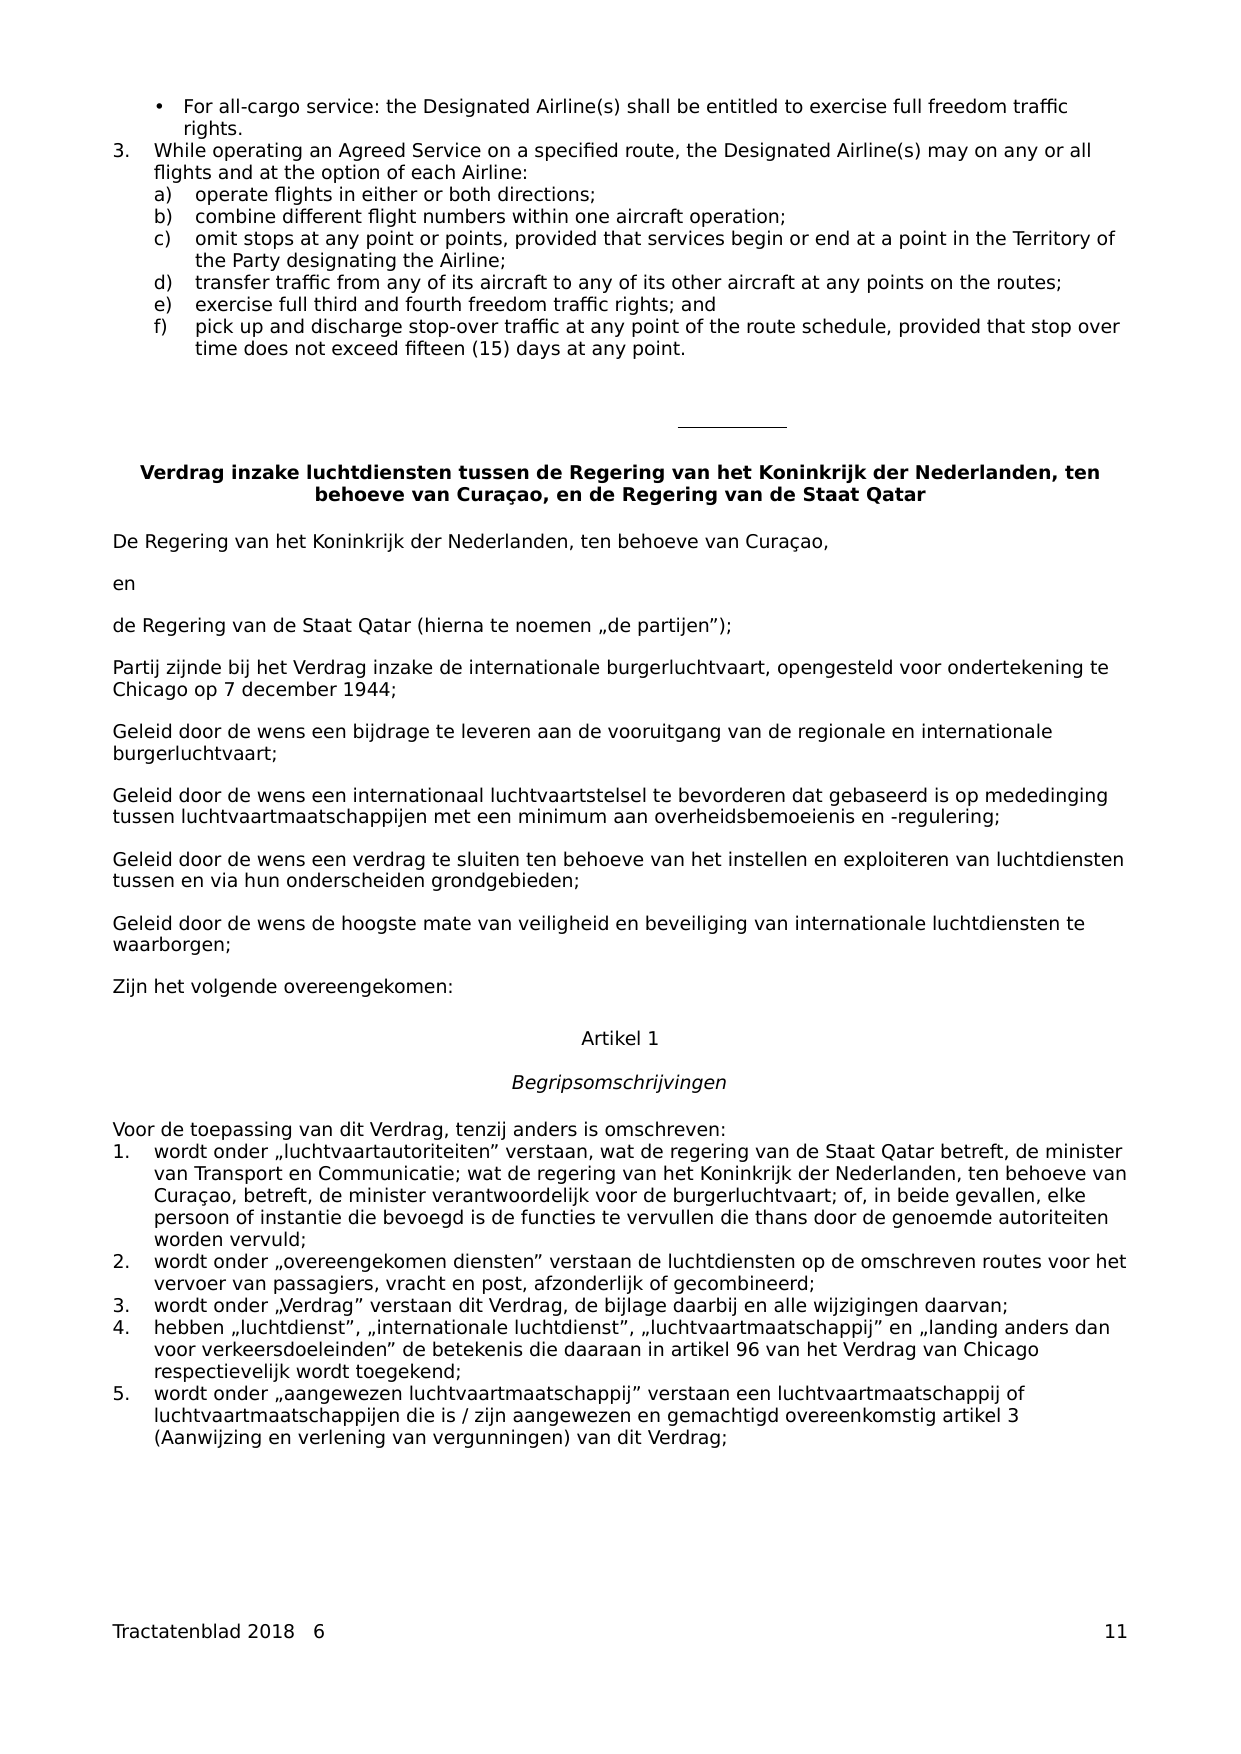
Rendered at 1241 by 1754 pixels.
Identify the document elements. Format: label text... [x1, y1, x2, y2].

text f) pick up and discharge stop-over traffic at any point of the route schedule, provided that stop over time does not exceed fifteen (15) days at any point. [153, 316, 1128, 360]
text • For all-cargo service: the Designated Airline(s) shall be entitled to exercise full freedom traffic rights. [153, 96, 1128, 140]
subtitle Artikel 1 Begripsomschrijvingen [112, 1028, 1128, 1094]
text 2. wordt onder „overeengekomen diensten” verstaan de luchtdiensten op de omschreven routes voor het vervoer van passagiers, vracht en post, afzonderlijk of gecombineerd; [112, 1251, 1128, 1295]
text Zijn het volgende overeengekomen: [112, 976, 1128, 998]
text 4. hebben „luchtdienst”, „internationale luchtdienst”, „luchtvaartmaatschappij” en „landing anders dan voor verkeersdoeleinden” de betekenis die daaraan in artikel 96 van het Verdrag van Chicago respectievelijk wordt toegekend; [112, 1317, 1128, 1383]
subtitle Verdrag inzake luchtdiensten tussen de Regering van het Koninkrijk der Nederlanden, ten behoeve van Curaçao, en de Regering van de Staat Qatar [112, 462, 1128, 506]
text 3. While operating an Agreed Service on a specified route, the Designated Airline(s) may on any or all flights and at the option of each Airline: [112, 140, 1128, 184]
text c) omit stops at any point or points, provided that services begin or end at a point in the Territory of the Party designating the Airline; [153, 228, 1128, 272]
text Geleid door de wens een bijdrage te leveren aan de vooruitgang van de regionale en internationale burgerluchtvaart; [112, 721, 1128, 764]
text 3. wordt onder „Verdrag” verstaan dit Verdrag, de bijlage daarbij en alle wijzigingen daarvan; [112, 1295, 1128, 1317]
text e) exercise full third and fourth freedom traffic rights; and [153, 294, 1128, 316]
text 5. wordt onder „aangewezen luchtvaartmaatschappij” verstaan een luchtvaartmaatschappij of luchtvaartmaatschappijen die is / zijn aangewezen en gemachtigd overeenkomstig artikel 3 (Aanwijzing en verlening van vergunningen) van dit Verdrag; [112, 1383, 1128, 1449]
text Geleid door de wens een verdrag te sluiten ten behoeve van het instellen en exploiteren van luchtdiensten tussen en via hun onderscheiden grondgebieden; [112, 848, 1128, 892]
text en [112, 573, 1128, 594]
text Partij zijnde bij het Verdrag inzake de internationale burgerluchtvaart, opengesteld voor ondertekening te Chicago op 7 december 1944; [112, 657, 1128, 701]
text de Regering van de Staat Qatar (hierna te noemen „de partijen”); [112, 614, 1128, 637]
text b) combine different flight numbers within one aircraft operation; [153, 206, 1128, 228]
text 1. wordt onder „luchtvaartautoriteiten” verstaan, wat de regering van de Staat Qatar betreft, de minister van Transport en Communicatie; wat de regering van het Koninkrijk der Nederlanden, ten behoeve van Curaçao, betreft, de minister verantwoordelijk voor de burgerluchtvaart; of, in beide gevallen, elke persoon of instantie die bevoegd is de functies te vervullen die thans door de genoemde autoriteiten worden vervuld; [112, 1141, 1128, 1251]
text a) operate flights in either or both directions; [153, 184, 1128, 206]
text Voor de toepassing van dit Verdrag, tenzij anders is omschreven: [112, 1119, 1128, 1141]
text Geleid door de wens de hoogste mate van veiligheid en beveiliging van internationale luchtdiensten te waarborgen; [112, 912, 1128, 956]
text d) transfer traffic from any of its aircraft to any of its other aircraft at any points on the routes; [153, 272, 1128, 294]
text Geleid door de wens een internationaal luchtvaartstelsel te bevorderen dat gebaseerd is op mededinging tussen luchtvaartmaatschappijen met een minimum aan overheidsbemoeienis en -regulering; [112, 784, 1128, 828]
text De Regering van het Koninkrijk der Nederlanden, ten behoeve van Curaçao, [112, 531, 1128, 553]
